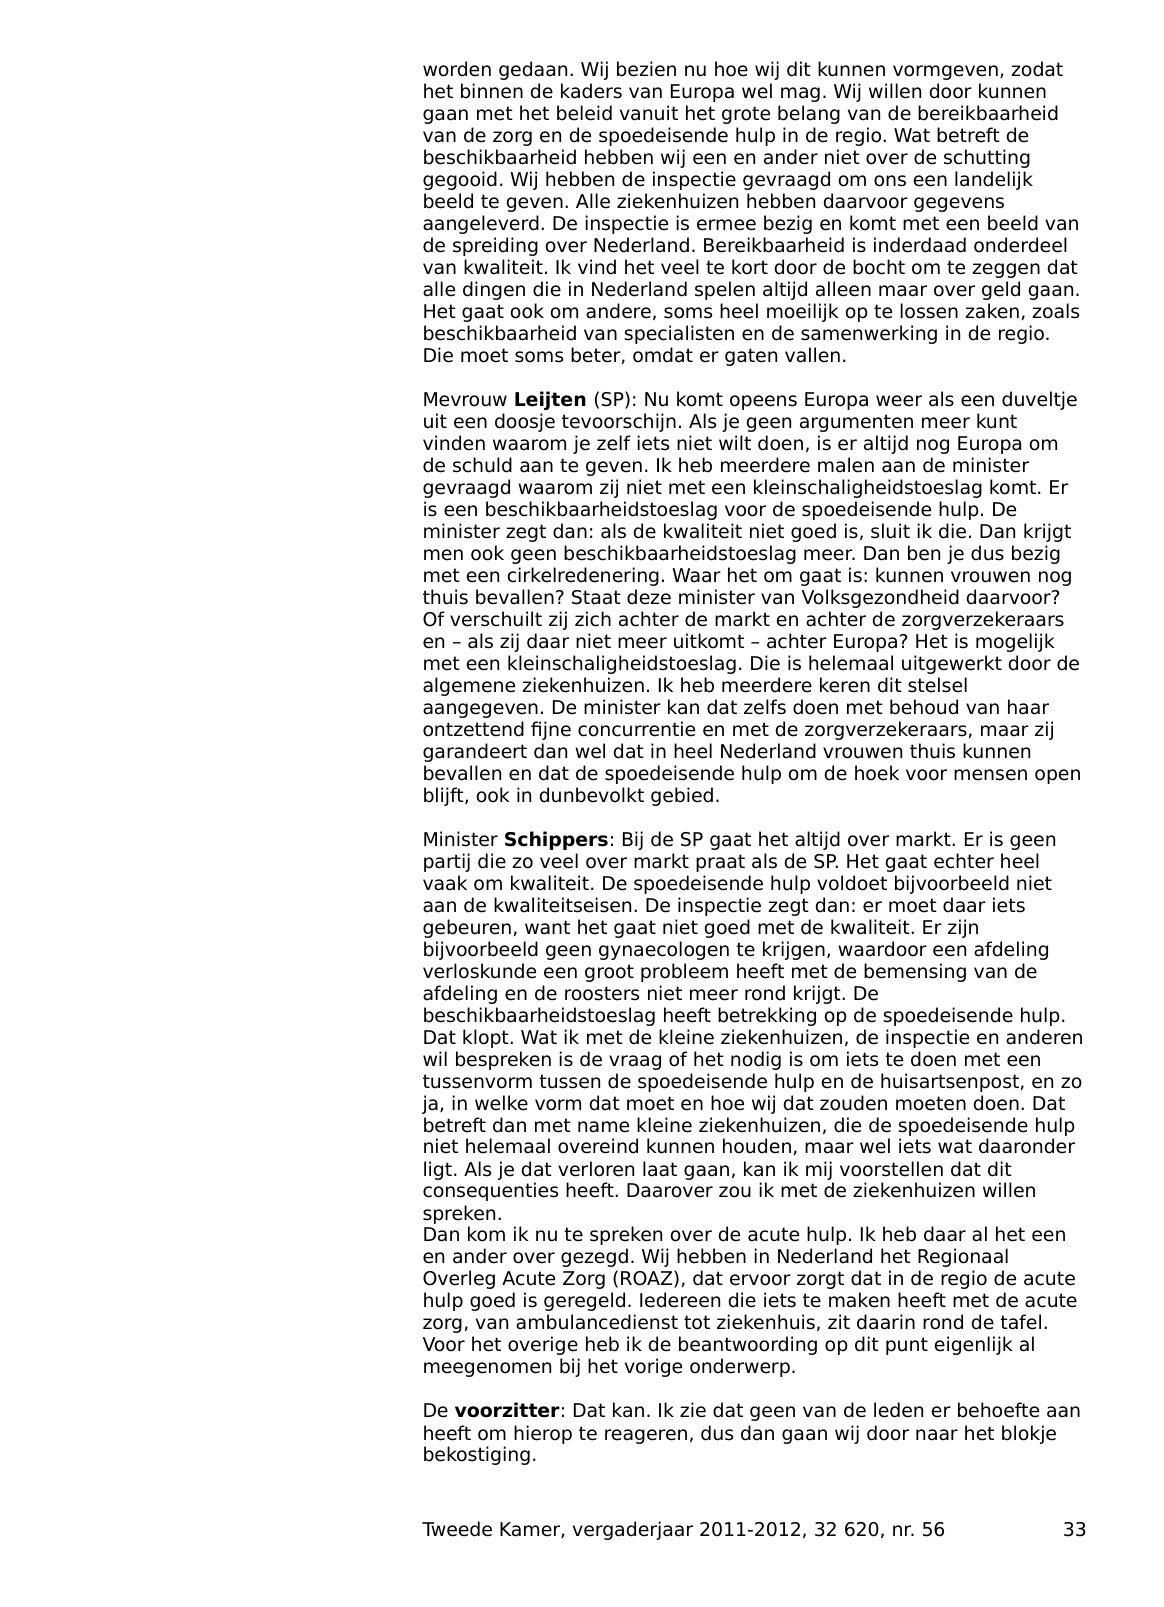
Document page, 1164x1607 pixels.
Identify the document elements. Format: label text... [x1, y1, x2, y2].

text Dan kom ik nu te spreken over de acute hulp. Ik heb daar al het een en ander over gezegd. Wij hebben in Nederland het Regionaal Overleg Acute Zorg (ROAZ), dat ervoor zorgt dat in de regio de acute hulp goed is geregeld. Iedereen die iets te maken heeft met de acute zorg, van ambulancedienst tot ziekenhuis, zit daarin rond de tafel. Voor het overige heb ik de beantwoording op dit punt eigenlijk al meegenomen bij het vorige onderwerp. [422, 1224, 1087, 1378]
text worden gedaan. Wij bezien nu hoe wij dit kunnen vormgeven, zodat het binnen de kaders van Europa wel mag. Wij willen door kunnen gaan met het beleid vanuit het grote belang van de bereikbaarheid van de zorg en de spoedeisende hulp in de regio. Wat betreft de beschikbaarheid hebben wij een en ander niet over de schutting gegooid. Wij hebben de inspectie gevraagd om ons een landelijk beeld te geven. Alle ziekenhuizen hebben daarvoor gegevens aangeleverd. De inspectie is ermee bezig en komt met een beeld van de spreiding over Nederland. Bereikbaarheid is inderdaad onderdeel van kwaliteit. Ik vind het veel te kort door de bocht om te zeggen dat alle dingen die in Nederland spelen altijd alleen maar over geld gaan. Het gaat ook om andere, soms heel moeilijk op te lossen zaken, zoals beschikbaarheid van specialisten en de samenwerking in de regio. Die moet soms beter, omdat er gaten vallen. [422, 59, 1087, 367]
text Mevrouw Leijten (SP): Nu komt opeens Europa weer als een duveltje uit een doosje tevoorschijn. Als je geen argumenten meer kunt vinden waarom je zelf iets niet wilt doen, is er altijd nog Europa om de schuld aan te geven. Ik heb meerdere malen aan de minister gevraagd waarom zij niet met een kleinschaligheidstoeslag komt. Er is een beschikbaarheidstoeslag voor de spoedeisende hulp. De minister zegt dan: als de kwaliteit niet goed is, sluit ik die. Dan krijgt men ook geen beschikbaarheidstoeslag meer. Dan ben je dus bezig met een cirkelredenering. Waar het om gaat is: kunnen vrouwen nog thuis bevallen? Staat deze minister van Volksgezondheid daarvoor? Of verschuilt zij zich achter de markt en achter de zorgverzekeraars en – als zij daar niet meer uitkomt – achter Europa? Het is mogelijk met een kleinschaligheidstoeslag. Die is helemaal uitgewerkt door de algemene ziekenhuizen. Ik heb meerdere keren dit stelsel aangegeven. De minister kan dat zelfs doen met behoud van haar ontzettend fijne concurrentie en met de zorgverzekeraars, maar zij garandeert dan wel dat in heel Nederland vrouwen thuis kunnen bevallen en dat de spoedeisende hulp om de hoek voor mensen open blijft, ook in dunbevolkt gebied. [422, 389, 1087, 807]
text De voorzitter: Dat kan. Ik zie dat geen van de leden er behoefte aan heeft om hierop te reageren, dus dan gaan wij door naar het blokje bekostiging. [422, 1400, 1087, 1466]
text Minister Schippers: Bij de SP gaat het altijd over markt. Er is geen partij die zo veel over markt praat als de SP. Het gaat echter heel vaak om kwaliteit. De spoedeisende hulp voldoet bijvoorbeeld niet aan de kwaliteitseisen. De inspectie zegt dan: er moet daar iets gebeuren, want het gaat niet goed met de kwaliteit. Er zijn bijvoorbeeld geen gynaecologen te krijgen, waardoor een afdeling verloskunde een groot probleem heeft met de bemensing van de afdeling en de roosters niet meer rond krijgt. De beschikbaarheidstoeslag heeft betrekking op de spoedeisende hulp. Dat klopt. Wat ik met de kleine ziekenhuizen, de inspectie en anderen wil bespreken is de vraag of het nodig is om iets te doen met een tussenvorm tussen de spoedeisende hulp en de huisartsenpost, en zo ja, in welke vorm dat moet en hoe wij dat zouden moeten doen. Dat betreft dan met name kleine ziekenhuizen, die de spoedeisende hulp niet helemaal overeind kunnen houden, maar wel iets wat daaronder ligt. Als je dat verloren laat gaan, kan ik mij voorstellen dat dit consequenties heeft. Daarover zou ik met de ziekenhuizen willen spreken. [422, 829, 1087, 1224]
